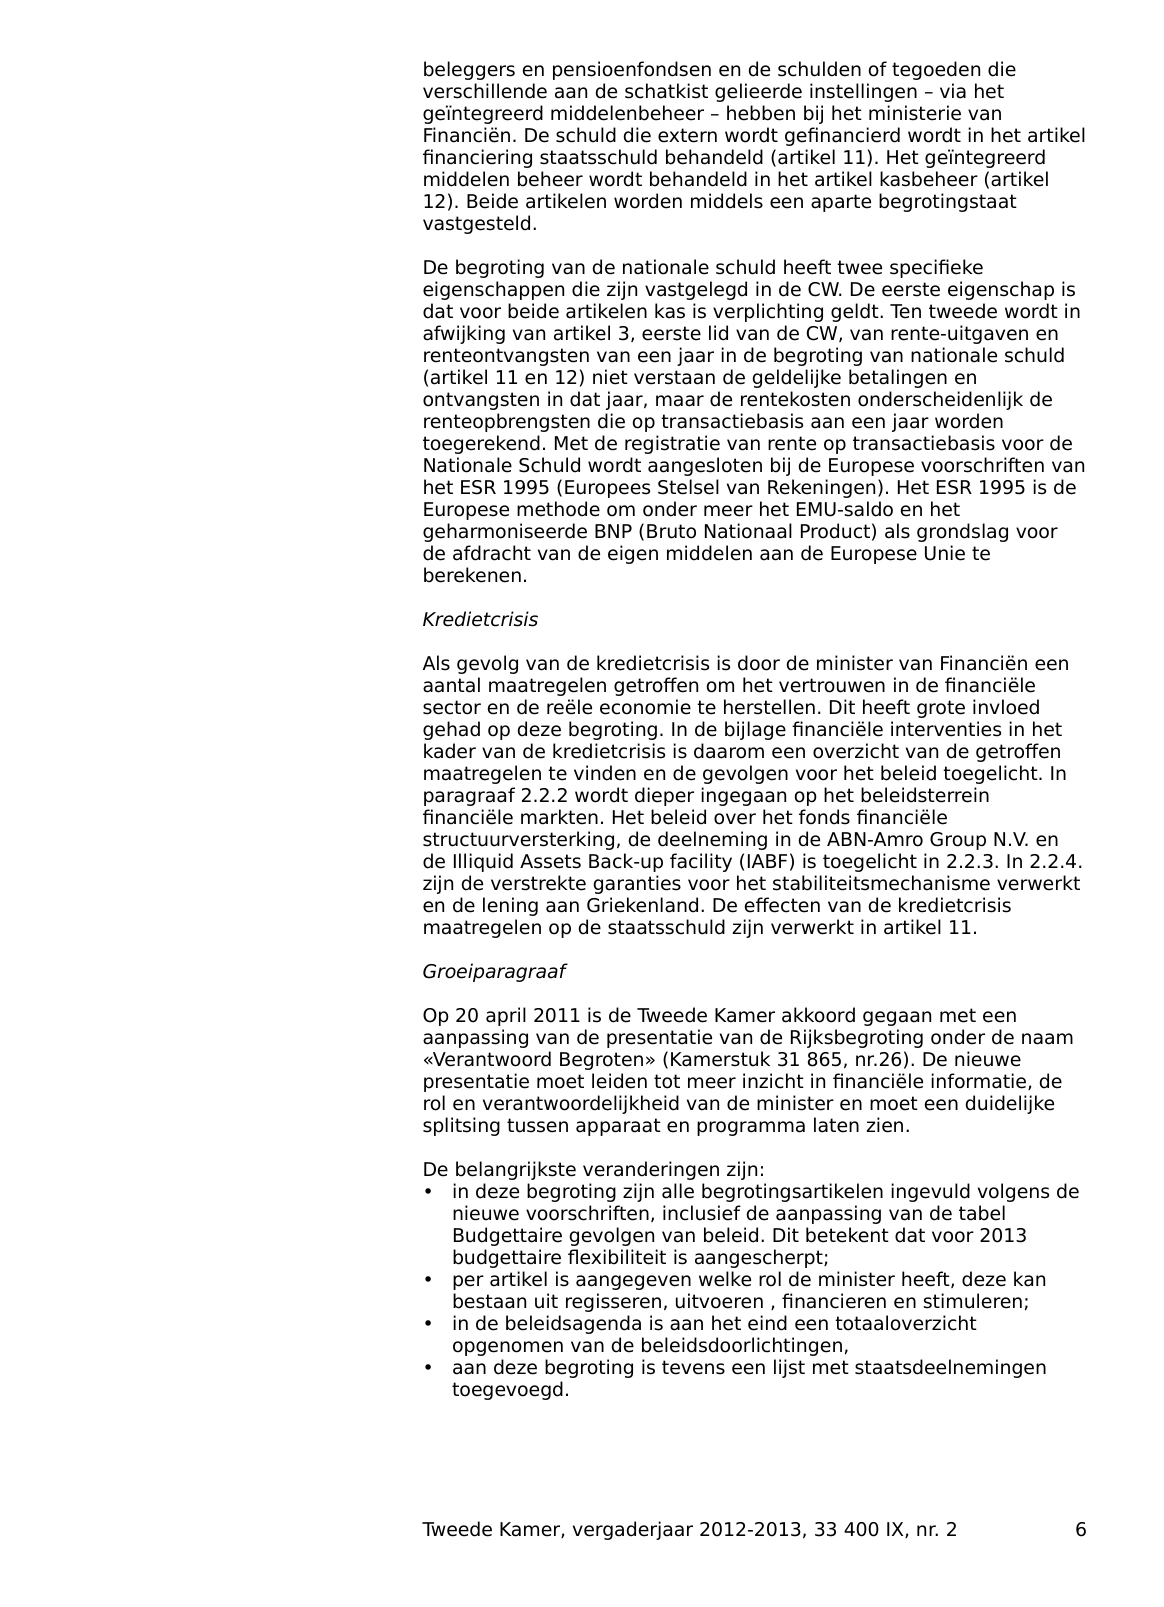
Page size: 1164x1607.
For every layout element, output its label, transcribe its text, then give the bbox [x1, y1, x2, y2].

text Op 20 april 2011 is de Tweede Kamer akkoord gegaan met een aanpassing van de presentatie van de Rijksbegroting onder de naam «Verantwoord Begroten» (Kamerstuk 31 865, nr.26). De nieuwe presentatie moet leiden tot meer inzicht in financiële informatie, de rol en verantwoordelijkheid van de minister en moet een duidelijke splitsing tussen apparaat en programma laten zien. [422, 1005, 1087, 1137]
text De begroting van de nationale schuld heeft twee specifieke eigenschappen die zijn vastgelegd in de CW. De eerste eigenschap is dat voor beide artikelen kas is verplichting geldt. Ten tweede wordt in afwijking van artikel 3, eerste lid van de CW, van rente-uitgaven en renteontvangsten van een jaar in de begroting van nationale schuld (artikel 11 en 12) niet verstaan de geldelijke betalingen en ontvangsten in dat jaar, maar de rentekosten onderscheidenlijk de renteopbrengsten die op transactiebasis aan een jaar worden toegerekend. Met de registratie van rente op transactiebasis voor de Nationale Schuld wordt aangesloten bij de Europese voorschriften van het ESR 1995 (Europees Stelsel van Rekeningen). Het ESR 1995 is de Europese methode om onder meer het EMU-saldo en het geharmoniseerde BNP (Bruto Nationaal Product) als grondslag voor de afdracht van de eigen middelen aan de Europese Unie te berekenen. [422, 257, 1087, 587]
text • per artikel is aangegeven welke rol de minister heeft, deze kan bestaan uit regisseren, uitvoeren , financieren en stimuleren; [422, 1269, 1087, 1313]
subtitle Kredietcrisis [422, 609, 1087, 631]
text De belangrijkste veranderingen zijn: [422, 1159, 1087, 1181]
text Als gevolg van de kredietcrisis is door de minister van Financiën een aantal maatregelen getroffen om het vertrouwen in de financiële sector en de reële economie te herstellen. Dit heeft grote invloed gehad op deze begroting. In de bijlage financiële interventies in het kader van de kredietcrisis is daarom een overzicht van de getroffen maatregelen te vinden en de gevolgen voor het beleid toegelicht. In paragraaf 2.2.2 wordt dieper ingegaan op het beleidsterrein financiële markten. Het beleid over het fonds financiële structuurversterking, de deelneming in de ABN-Amro Group N.V. en de Illiquid Assets Back-up facility (IABF) is toegelicht in 2.2.3. In 2.2.4. zijn de verstrekte garanties voor het stabiliteitsmechanisme verwerkt en de lening aan Griekenland. De effecten van de kredietcrisis maatregelen op de staatsschuld zijn verwerkt in artikel 11. [422, 653, 1087, 939]
text • in de beleidsagenda is aan het eind een totaaloverzicht opgenomen van de beleidsdoorlichtingen, [422, 1313, 1087, 1357]
text beleggers en pensioenfondsen en de schulden of tegoeden die verschillende aan de schatkist gelieerde instellingen – via het geïntegreerd middelenbeheer – hebben bij het ministerie van Financiën. De schuld die extern wordt gefinancierd wordt in het artikel financiering staatsschuld behandeld (artikel 11). Het geïntegreerd middelen beheer wordt behandeld in het artikel kasbeheer (artikel 12). Beide artikelen worden middels een aparte begrotingstaat vastgesteld. [422, 59, 1087, 235]
text • aan deze begroting is tevens een lijst met staatsdeelnemingen toegevoegd. [422, 1357, 1087, 1401]
text • in deze begroting zijn alle begrotingsartikelen ingevuld volgens de nieuwe voorschriften, inclusief de aanpassing van de tabel Budgettaire gevolgen van beleid. Dit betekent dat voor 2013 budgettaire flexibiliteit is aangescherpt; [422, 1181, 1087, 1269]
subtitle Groeiparagraaf [422, 961, 1087, 983]
